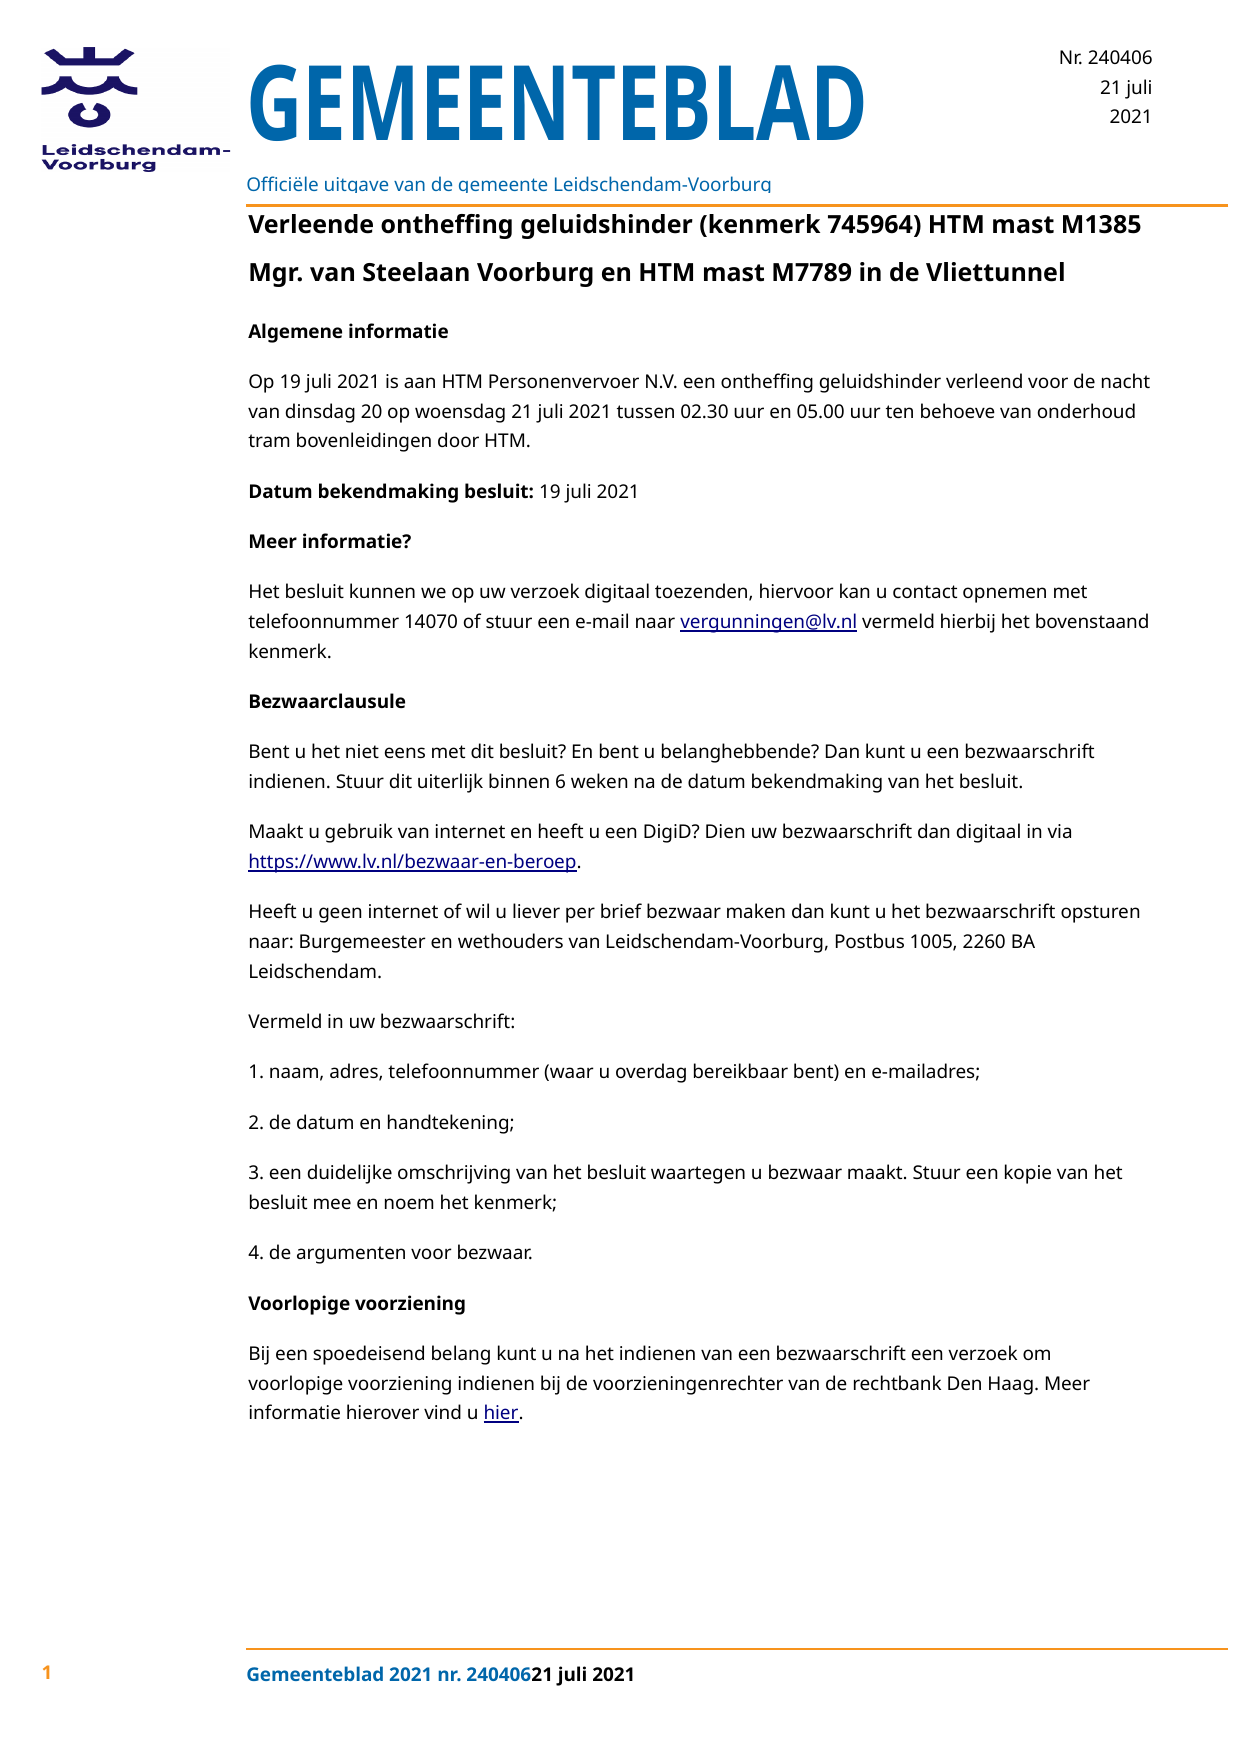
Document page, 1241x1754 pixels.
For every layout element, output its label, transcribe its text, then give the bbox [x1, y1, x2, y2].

text Maakt u gebruik van internet en heeft u een DigiD? Dien uw bezwaarschrift dan digitaal in via https://www.lv.nl/bezwaar-en-beroep. [248, 819, 1152, 874]
text Vermeld in uw bezwaarschrift: [248, 1008, 1152, 1034]
text 4. de argumenten voor bezwaar. [248, 1239, 1152, 1265]
text Bezwaarclausule [248, 688, 1152, 714]
text 2. de datum en handtekening; [248, 1109, 1152, 1135]
text Voorlopige voorziening [248, 1290, 1152, 1316]
text Meer informatie? [248, 528, 1152, 554]
text Bij een spoedeisend belang kunt u na het indienen van een bezwaarschrift een verzoek om voorlopige voorziening indienen bij de voorzieningenrechter van de rechtbank Den Haag. Meer informatie hierover vind u hier. [248, 1340, 1152, 1425]
text Het besluit kunnen we op uw verzoek digitaal toezenden, hiervoor kan u contact opnemen met telefoonnummer 14070 of stuur een e-mail naar vergunningen@lv.nl vermeld hierbij het bovenstaand kenmerk. [248, 579, 1152, 664]
picture [41, 47, 231, 172]
text Verleende ontheffing geluidshinder (kenmerk 745964) HTM mast M1385 Mgr. van Steelaan Voorburg en HTM mast M7789 in de Vliettunnel [248, 207, 1152, 288]
text Op 19 juli 2021 is aan HTM Personenvervoer N.V. een ontheffing geluidshinder verleend voor de nacht van dinsdag 20 op woensdag 21 juli 2021 tussen 02.30 uur en 05.00 uur ten behoeve van onderhoud tram bovenleidingen door HTM. [248, 368, 1152, 453]
text Datum bekendmaking besluit: 19 juli 2021 [248, 478, 1152, 504]
text 1. naam, adres, telefoonnummer (waar u overdag bereikbaar bent) en e-mailadres; [248, 1059, 1152, 1084]
text 3. een duidelijke omschrijving van het besluit waartegen u bezwaar maakt. Stuur een kopie van het besluit mee en noem het kenmerk; [248, 1159, 1152, 1215]
text Bent u het niet eens met dit besluit? En bent u belanghebbende? Dan kunt u een bezwaarschrift indienen. Stuur dit uiterlijk binnen 6 weken na de datum bekendmaking van het besluit. [248, 739, 1152, 794]
text Heeft u geen internet of wil u liever per brief bezwaar maken dan kunt u het bezwaarschrift opsturen naar: Burgemeester en wethouders van Leidschendam-Voorburg, Postbus 1005, 2260 BA Leidschendam. [248, 899, 1152, 984]
text Algemene informatie [248, 318, 1152, 344]
